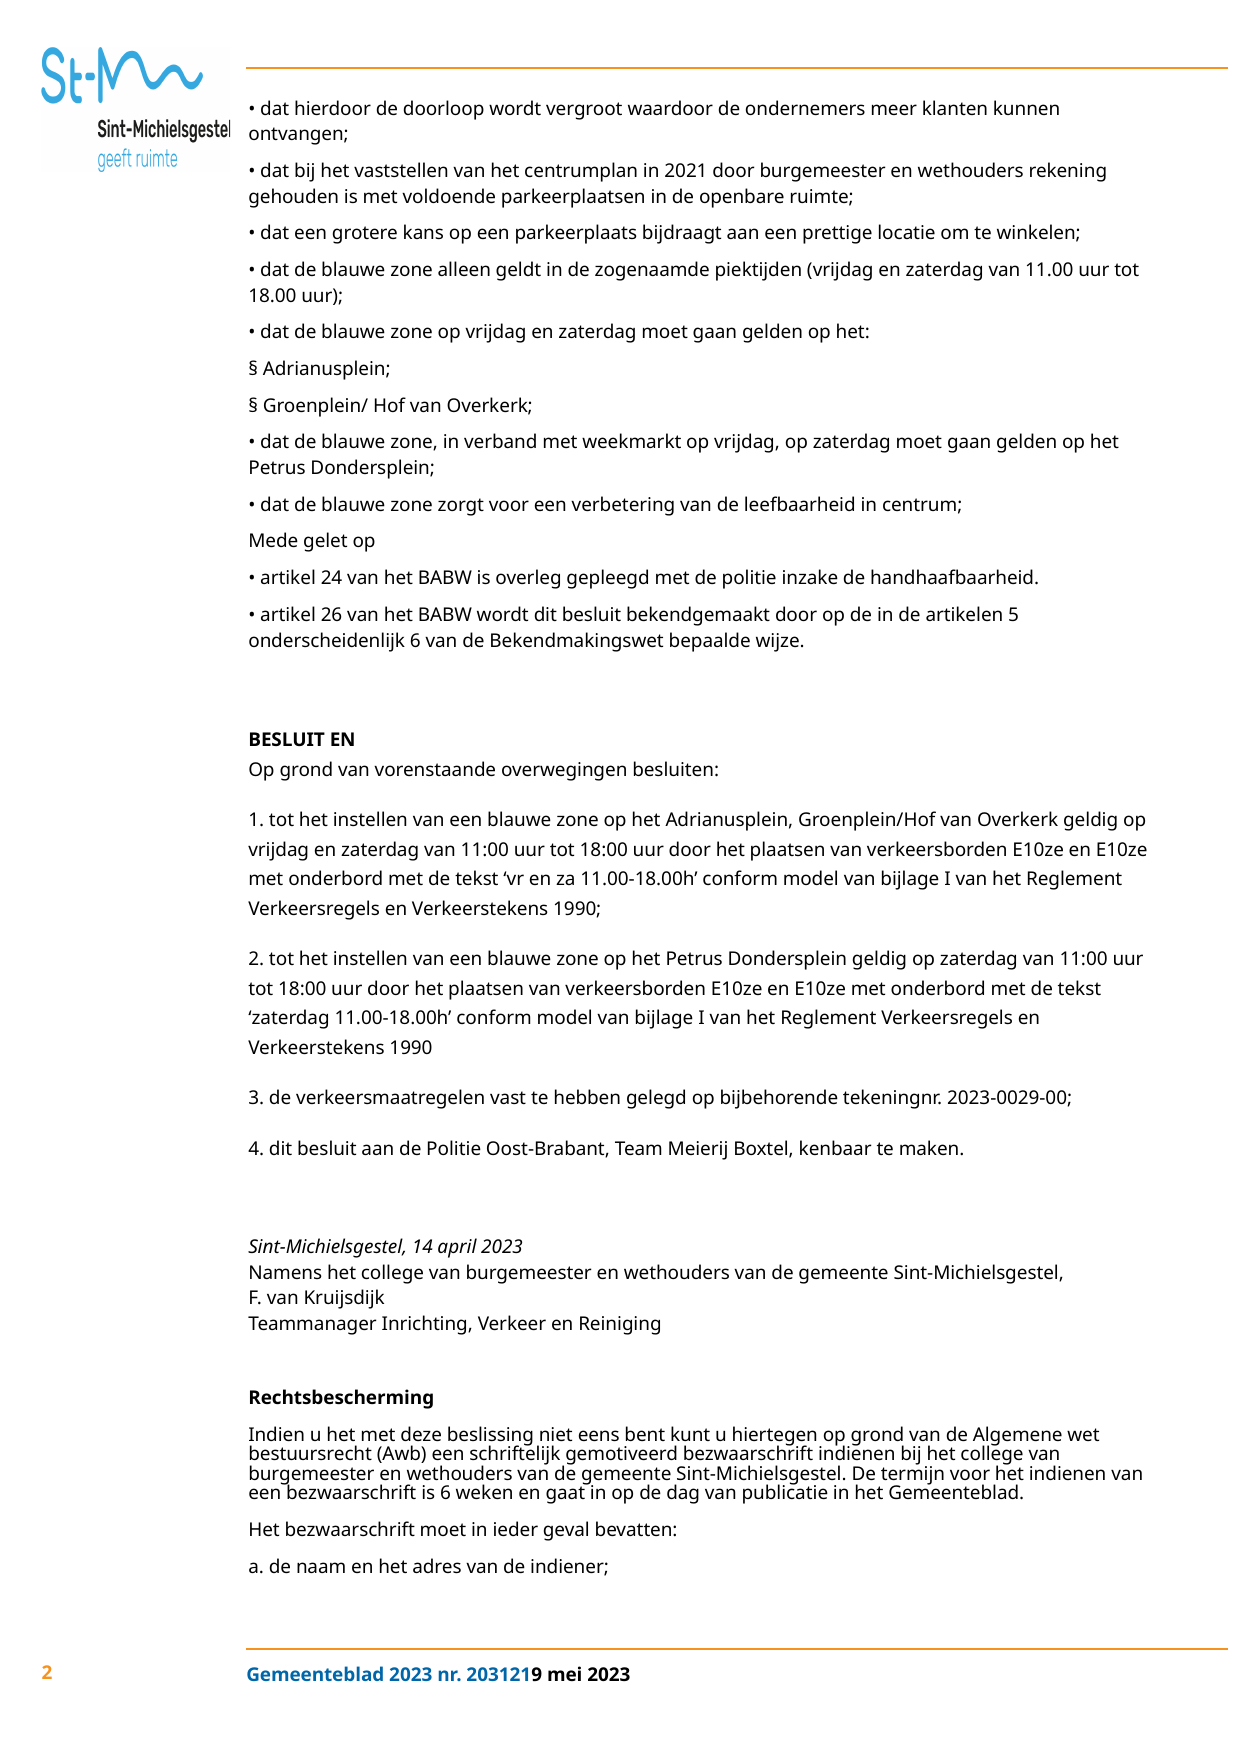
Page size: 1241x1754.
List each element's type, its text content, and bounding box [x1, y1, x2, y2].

text • dat de blauwe zone alleen geldt in de zogenaamde piektijden (vrijdag en zaterdag van 11.00 uur tot 18.00 uur); [248, 256, 1152, 308]
text • dat bij het vaststellen van het centrumplan in 2021 door burgemeester en wethouders rekening gehouden is met voldoende parkeerplaatsen in de openbare ruimte; [248, 157, 1152, 209]
picture [41, 47, 231, 172]
text 4. dit besluit aan de Politie Oost-Brabant, Team Meierij Boxtel, kenbaar te maken. [248, 1135, 1152, 1161]
text Sint-Michielsgestel, 14 april 2023 [248, 1233, 1152, 1259]
text • artikel 26 van het BABW wordt dit besluit bekendgemaakt door op de in de artikelen 5 onderscheidenlijk 6 van de Bekendmakingswet bepaalde wijze. [248, 601, 1152, 652]
text Het bezwaarschrift moet in ieder geval bevatten: [248, 1521, 1152, 1540]
text • dat de blauwe zone op vrijdag en zaterdag moet gaan gelden op het: [248, 319, 1152, 344]
text 3. de verkeersmaatregelen vast te hebben gelegd op bijbehorende tekeningnr. 2023-0029-00; [248, 1084, 1152, 1110]
text a. de naam en het adres van de indiener; [248, 1558, 1152, 1577]
text 1. tot het instellen van een blauwe zone op het Adrianusplein, Groenplein/Hof van Overkerk geldig op vrijdag en zaterdag van 11:00 uur tot 18:00 uur door het plaatsen van verkeersborden E10ze en E10ze met onderbord met de tekst ‘vr en za 11.00-18.00h’ conform model van bijlage I van het Reglement Verkeersregels en Verkeerstekens 1990; [248, 806, 1152, 921]
text Mede gelet op [248, 528, 1152, 553]
text • artikel 24 van het BABW is overleg gepleegd met de politie inzake de handhaafbaarheid. [248, 564, 1152, 590]
text § Groenplein/ Hof van Overkerk; [248, 392, 1152, 418]
text Op grond van vorenstaande overwegingen besluiten: [248, 756, 1152, 781]
text 2. tot het instellen van een blauwe zone op het Petrus Dondersplein geldig op zaterdag van 11:00 uur tot 18:00 uur door het plaatsen van verkeersborden E10ze en E10ze met onderbord met de tekst ‘zaterdag 11.00-18.00h’ conform model van bijlage I van het Reglement Verkeersregels en Verkeerstekens 1990 [248, 945, 1152, 1060]
text F. van Kruijsdijk [248, 1284, 1152, 1310]
text • dat hierdoor de doorloop wordt vergroot waardoor de ondernemers meer klanten kunnen ontvangen; [248, 95, 1152, 146]
text • dat de blauwe zone, in verband met weekmarkt op vrijdag, op zaterdag moet gaan gelden op het Petrus Dondersplein; [248, 429, 1152, 480]
text • dat een grotere kans op een parkeerplaats bijdraagt aan een prettige locatie om te winkelen; [248, 219, 1152, 245]
text Rechtsbescherming [248, 1389, 1152, 1408]
text Indien u het met deze beslissing niet eens bent kunt u hiertegen op grond van de Algemene wet bestuursrecht (Awb) een schriftelijk gemotiveerd bezwaarschrift indienen bij het college van burgemeester en wethouders van de gemeente Sint-Michielsgestel. De termijn voor het indienen van een bezwaarschrift is 6 weken en gaat in op de dag van publicatie in het Gemeenteblad. [248, 1426, 1152, 1503]
text BESLUIT EN [248, 726, 1152, 752]
text Teammanager Inrichting, Verkeer en Reiniging [248, 1310, 1152, 1336]
text § Adrianusplein; [248, 355, 1152, 381]
text • dat de blauwe zone zorgt voor een verbetering van de leefbaarheid in centrum; [248, 491, 1152, 517]
text Namens het college van burgemeester en wethouders van de gemeente Sint-Michielsgestel, [248, 1259, 1152, 1284]
